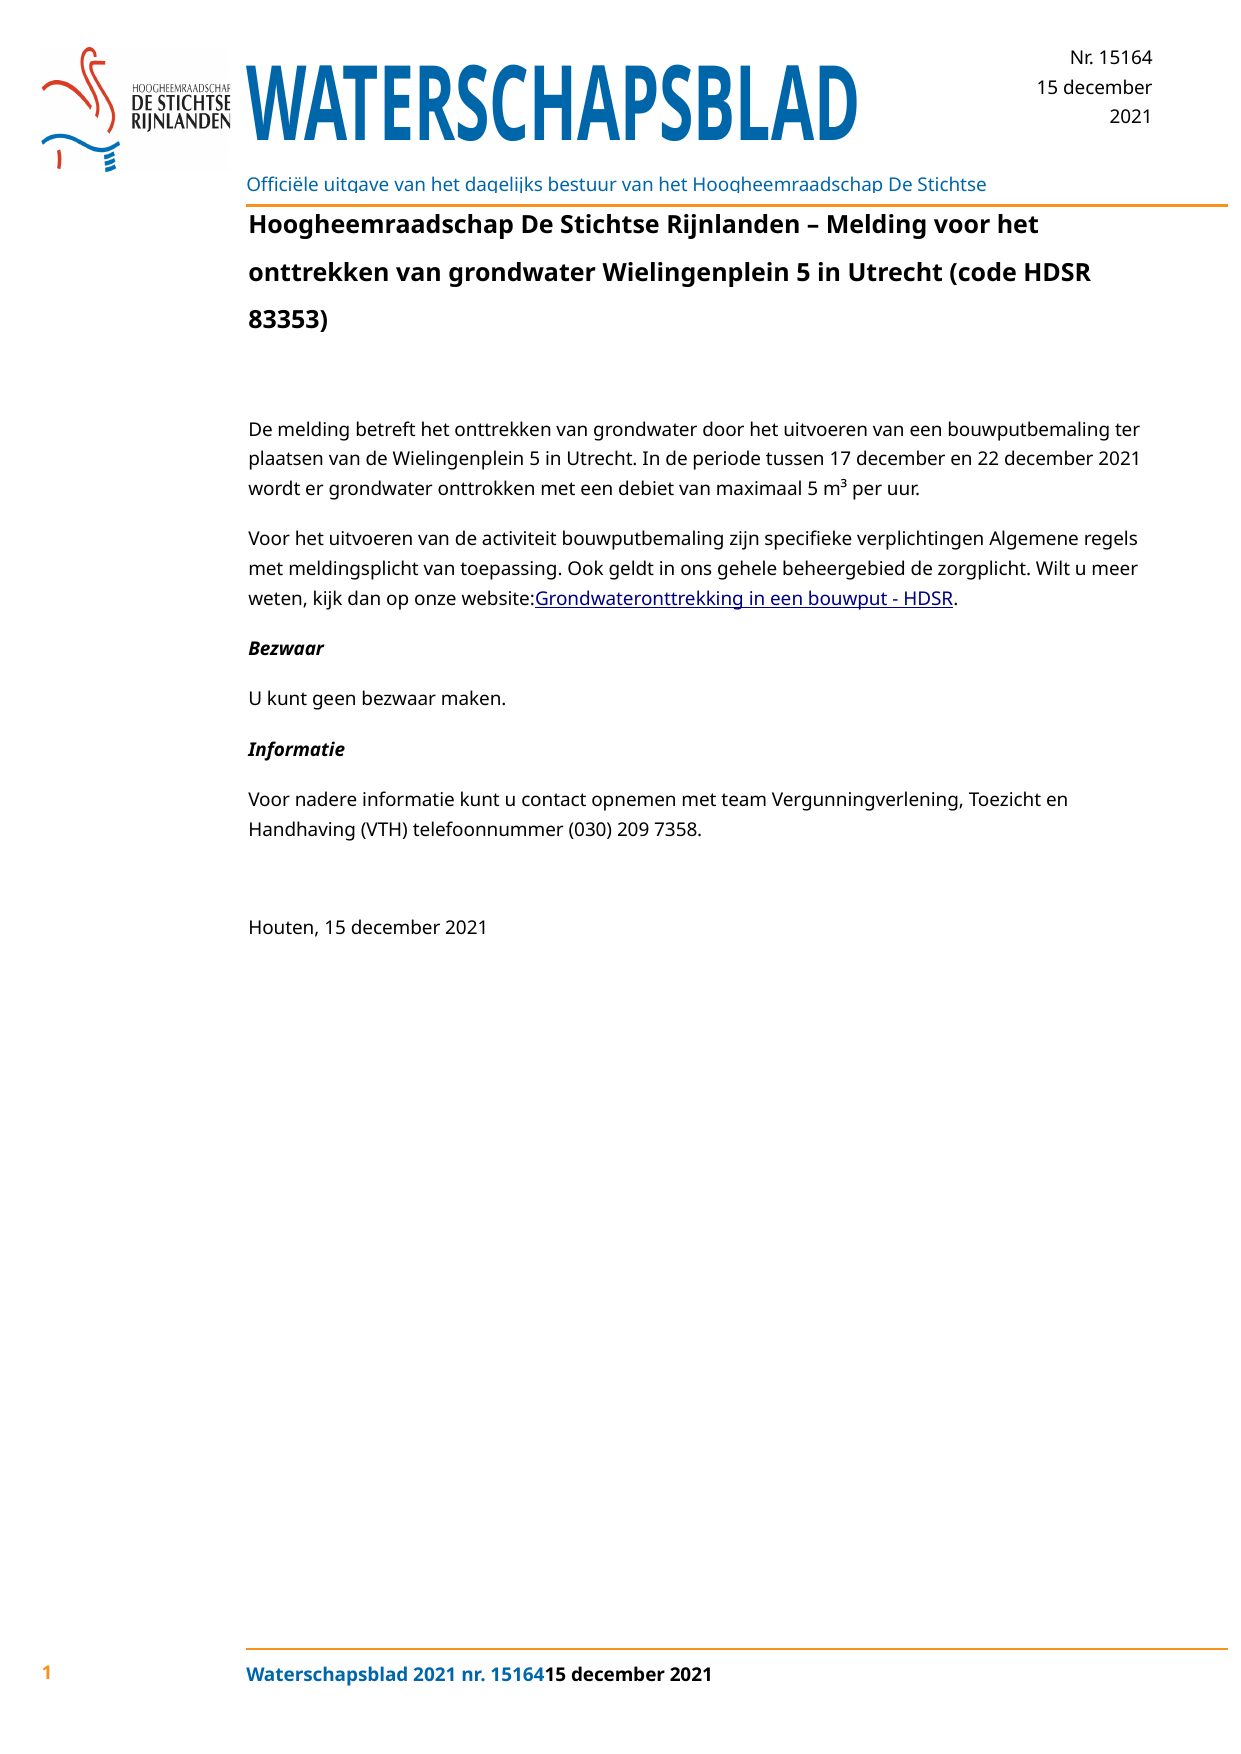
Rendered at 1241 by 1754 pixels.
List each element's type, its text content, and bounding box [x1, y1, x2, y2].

text De melding betreft het onttrekken van grondwater door het uitvoeren van een bouwputbemaling ter plaatsen van de Wielingenplein 5 in Utrecht. In de periode tussen 17 december en 22 december 2021 wordt er grondwater onttrokken met een debiet van maximaal 5 m³ per uur. [248, 416, 1152, 501]
picture [41, 47, 231, 172]
text Informatie [248, 736, 1152, 762]
text Hoogheemraadschap De Stichtse Rijnlanden – Melding voor het onttrekken van grondwater Wielingenplein 5 in Utrecht (code HDSR 83353) [248, 207, 1152, 336]
text Houten, 15 december 2021 [248, 914, 1152, 940]
text Bezwaar [248, 635, 1152, 661]
text U kunt geen bezwaar maken. [248, 686, 1152, 711]
text Voor het uitvoeren van de activiteit bouwputbemaling zijn specifieke verplichtingen Algemene regels met meldingsplicht van toepassing. Ook geldt in ons gehele beheergebied de zorgplicht. Wilt u meer weten, kijk dan op onze website:Grondwateronttrekking in een bouwput - HDSR. [248, 526, 1152, 610]
text Voor nadere informatie kunt u contact opnemen met team Vergunningverlening, Toezicht en Handhaving (VTH) telefoonnummer (030) 209 7358. [248, 786, 1152, 842]
